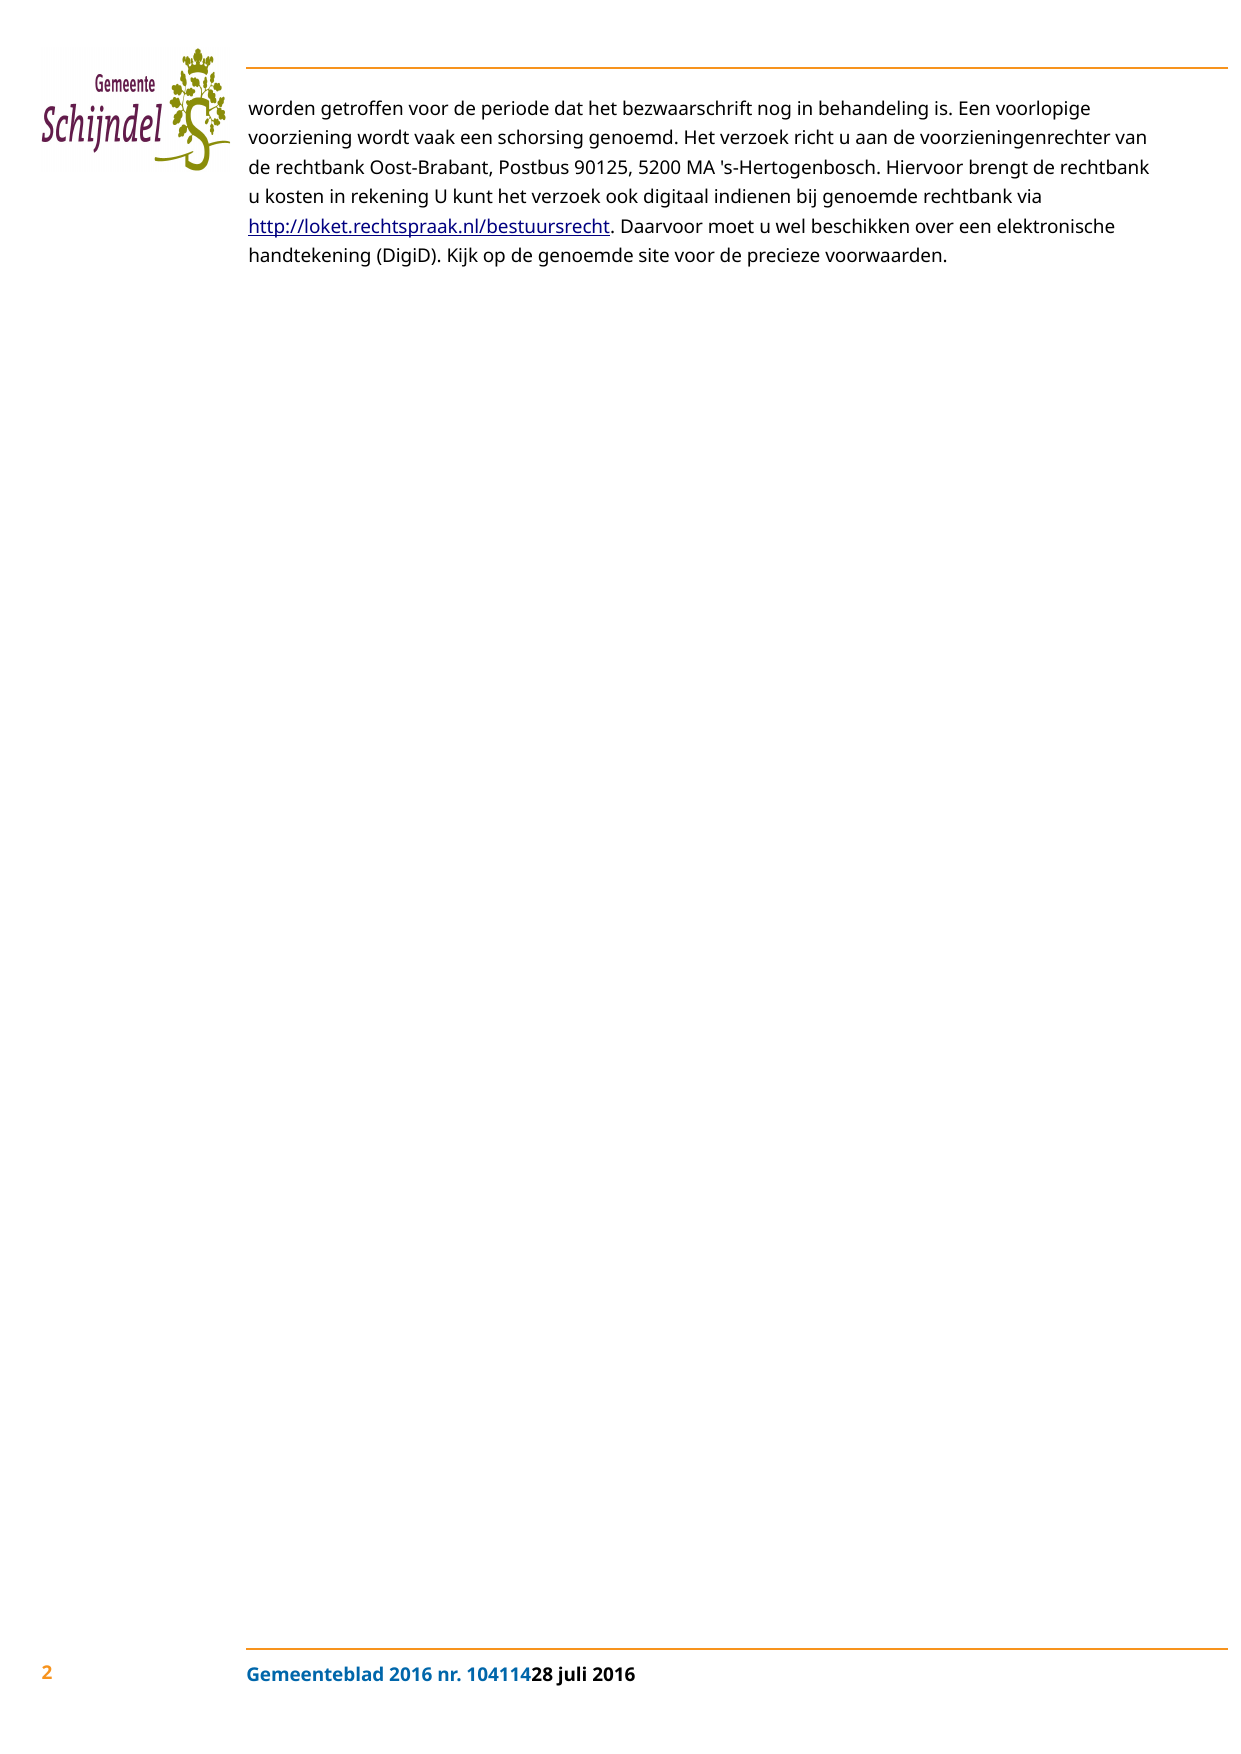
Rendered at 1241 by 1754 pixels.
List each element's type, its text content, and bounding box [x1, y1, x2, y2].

text worden getroffen voor de periode dat het bezwaarschrift nog in behandeling is. Een voorlopige voorziening wordt vaak een schorsing genoemd. Het verzoek richt u aan de voorzieningenrechter van de rechtbank Oost-Brabant, Postbus 90125, 5200 MA 's-Hertogenbosch. Hiervoor brengt de rechtbank u kosten in rekening U kunt het verzoek ook digitaal indienen bij genoemde rechtbank via http://loket.rechtspraak.nl/bestuursrecht. Daarvoor moet u wel beschikken over een elektronische handtekening (DigiD). Kijk op de genoemde site voor de precieze voorwaarden. [248, 95, 1152, 268]
picture [41, 47, 231, 172]
